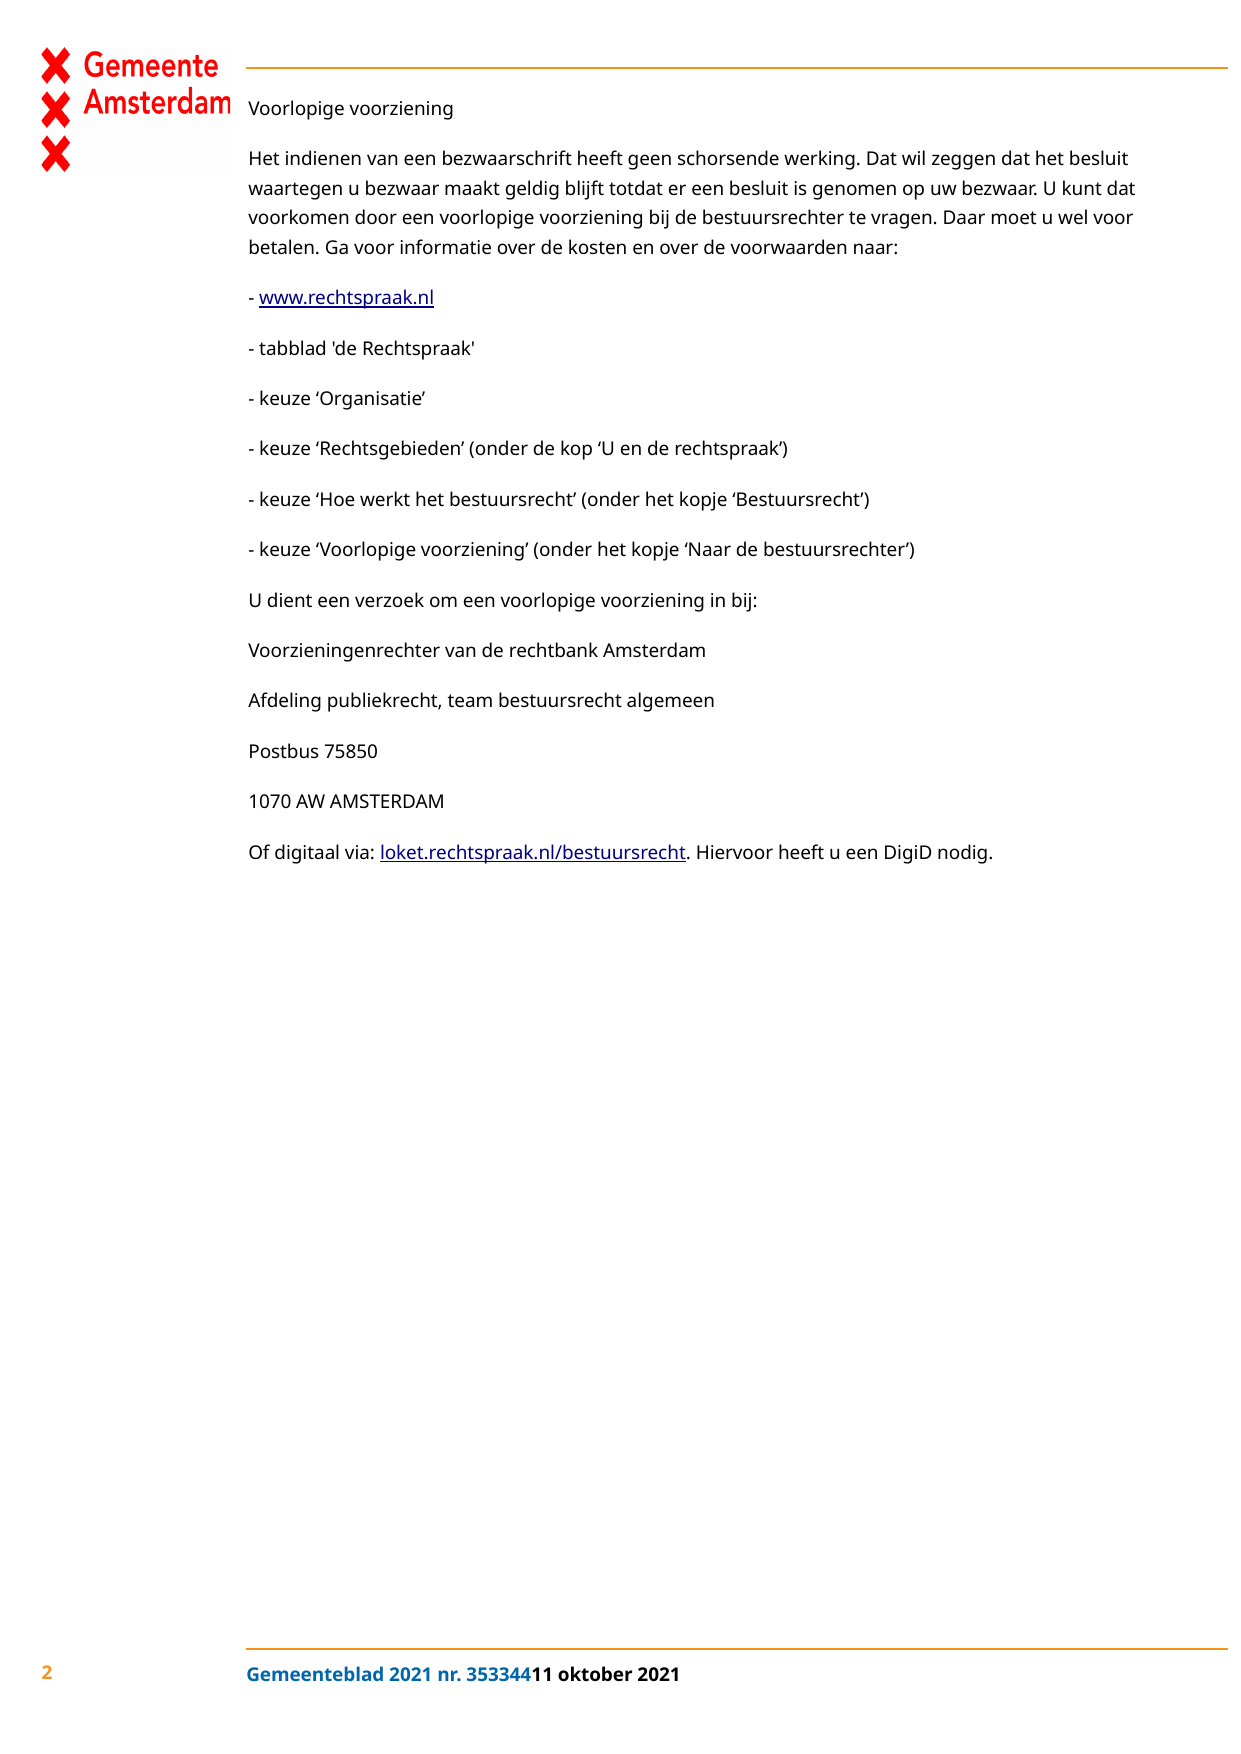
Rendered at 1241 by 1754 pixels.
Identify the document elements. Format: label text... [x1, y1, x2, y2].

text Voorzieningenrechter van de rechtbank Amsterdam [248, 637, 1152, 663]
text Of digitaal via: loket.rechtspraak.nl/bestuursrecht. Hiervoor heeft u een DigiD nodig. [248, 839, 1152, 865]
text - keuze ‘Voorlopige voorziening’ (onder het kopje ‘Naar de bestuursrechter’) [248, 536, 1152, 562]
text U dient een verzoek om een voorlopige voorziening in bij: [248, 587, 1152, 613]
text 1070 AW AMSTERDAM [248, 788, 1152, 814]
text Voorlopige voorziening [248, 95, 1152, 121]
text - keuze ‘Organisatie’ [248, 385, 1152, 411]
picture [41, 47, 231, 172]
text - www.rechtspraak.nl [248, 284, 1152, 310]
text Afdeling publiekrecht, team bestuursrecht algemeen [248, 688, 1152, 713]
text - keuze ‘Hoe werkt het bestuursrecht’ (onder het kopje ‘Bestuursrecht’) [248, 486, 1152, 512]
text - keuze ‘Rechtsgebieden’ (onder de kop ‘U en de rechtspraak’) [248, 436, 1152, 461]
text Het indienen van een bezwaarschrift heeft geen schorsende werking. Dat wil zeggen dat het besluit waartegen u bezwaar maakt geldig blijft totdat er een besluit is genomen op uw bezwaar. U kunt dat voorkomen door een voorlopige voorziening bij de bestuursrechter te vragen. Daar moet u wel voor betalen. Ga voor informatie over de kosten en over de voorwaarden naar: [248, 145, 1152, 260]
text - tabblad 'de Rechtspraak' [248, 335, 1152, 361]
text Postbus 75850 [248, 738, 1152, 764]
